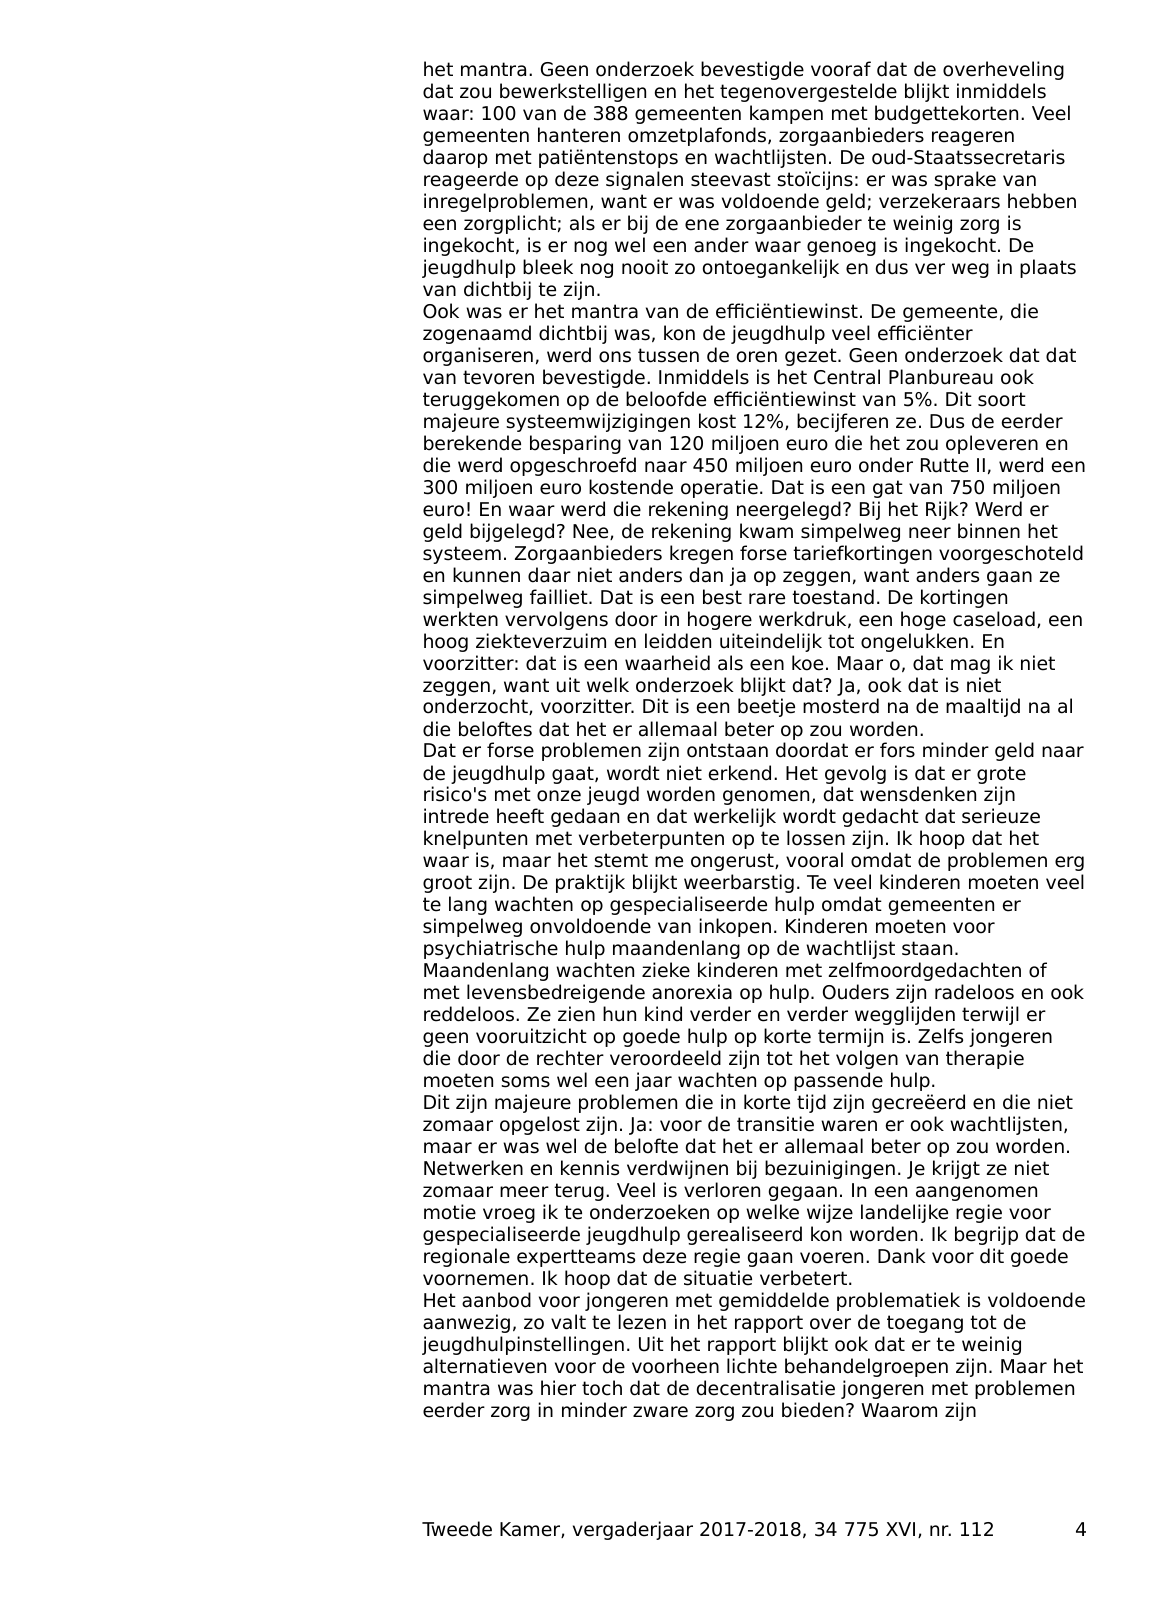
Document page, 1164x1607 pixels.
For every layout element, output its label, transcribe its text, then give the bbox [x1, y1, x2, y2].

text Het aanbod voor jongeren met gemiddelde problematiek is voldoende aanwezig, zo valt te lezen in het rapport over de toegang tot de jeugdhulpinstellingen. Uit het rapport blijkt ook dat er te weinig alternatieven voor de voorheen lichte behandelgroepen zijn. Maar het mantra was hier toch dat de decentralisatie jongeren met problemen eerder zorg in minder zware zorg zou bieden? Waarom zijn [422, 1290, 1087, 1422]
text Dit zijn majeure problemen die in korte tijd zijn gecreëerd en die niet zomaar opgelost zijn. Ja: voor de transitie waren er ook wachtlijsten, maar er was wel de belofte dat het er allemaal beter op zou worden. Netwerken en kennis verdwijnen bij bezuinigingen. Je krijgt ze niet zomaar meer terug. Veel is verloren gegaan. In een aangenomen motie vroeg ik te onderzoeken op welke wijze landelijke regie voor gespecialiseerde jeugdhulp gerealiseerd kon worden. Ik begrijp dat de regionale expertteams deze regie gaan voeren. Dank voor dit goede voornemen. Ik hoop dat de situatie verbetert. [422, 1092, 1087, 1290]
text het mantra. Geen onderzoek bevestigde vooraf dat de overheveling dat zou bewerkstelligen en het tegenovergestelde blijkt inmiddels waar: 100 van de 388 gemeenten kampen met budgettekorten. Veel gemeenten hanteren omzetplafonds, zorgaanbieders reageren daarop met patiëntenstops en wachtlijsten. De oud-Staatssecretaris reageerde op deze signalen steevast stoïcijns: er was sprake van inregelproblemen, want er was voldoende geld; verzekeraars hebben een zorgplicht; als er bij de ene zorgaanbieder te weinig zorg is ingekocht, is er nog wel een ander waar genoeg is ingekocht. De jeugdhulp bleek nog nooit zo ontoegankelijk en dus ver weg in plaats van dichtbij te zijn. [422, 59, 1087, 301]
text Dat er forse problemen zijn ontstaan doordat er fors minder geld naar de jeugdhulp gaat, wordt niet erkend. Het gevolg is dat er grote risico's met onze jeugd worden genomen, dat wensdenken zijn intrede heeft gedaan en dat werkelijk wordt gedacht dat serieuze knelpunten met verbeterpunten op te lossen zijn. Ik hoop dat het waar is, maar het stemt me ongerust, vooral omdat de problemen erg groot zijn. De praktijk blijkt weerbarstig. Te veel kinderen moeten veel te lang wachten op gespecialiseerde hulp omdat gemeenten er simpelweg onvoldoende van inkopen. Kinderen moeten voor psychiatrische hulp maandenlang op de wachtlijst staan. Maandenlang wachten zieke kinderen met zelfmoordgedachten of met levensbedreigende anorexia op hulp. Ouders zijn radeloos en ook reddeloos. Ze zien hun kind verder en verder wegglijden terwijl er geen vooruitzicht op goede hulp op korte termijn is. Zelfs jongeren die door de rechter veroordeeld zijn tot het volgen van therapie moeten soms wel een jaar wachten op passende hulp. [422, 740, 1087, 1092]
text Ook was er het mantra van de efficiëntiewinst. De gemeente, die zogenaamd dichtbij was, kon de jeugdhulp veel efficiënter organiseren, werd ons tussen de oren gezet. Geen onderzoek dat dat van tevoren bevestigde. Inmiddels is het Central Planbureau ook teruggekomen op de beloofde efficiëntiewinst van 5%. Dit soort majeure systeemwijzigingen kost 12%, becijferen ze. Dus de eerder berekende besparing van 120 miljoen euro die het zou opleveren en die werd opgeschroefd naar 450 miljoen euro onder Rutte II, werd een 300 miljoen euro kostende operatie. Dat is een gat van 750 miljoen euro! En waar werd die rekening neergelegd? Bij het Rijk? Werd er geld bijgelegd? Nee, de rekening kwam simpelweg neer binnen het systeem. Zorgaanbieders kregen forse tariefkortingen voorgeschoteld en kunnen daar niet anders dan ja op zeggen, want anders gaan ze simpelweg failliet. Dat is een best rare toestand. De kortingen werkten vervolgens door in hogere werkdruk, een hoge caseload, een hoog ziekteverzuim en leidden uiteindelijk tot ongelukken. En voorzitter: dat is een waarheid als een koe. Maar o, dat mag ik niet zeggen, want uit welk onderzoek blijkt dat? Ja, ook dat is niet onderzocht, voorzitter. Dit is een beetje mosterd na de maaltijd na al die beloftes dat het er allemaal beter op zou worden. [422, 301, 1087, 740]
